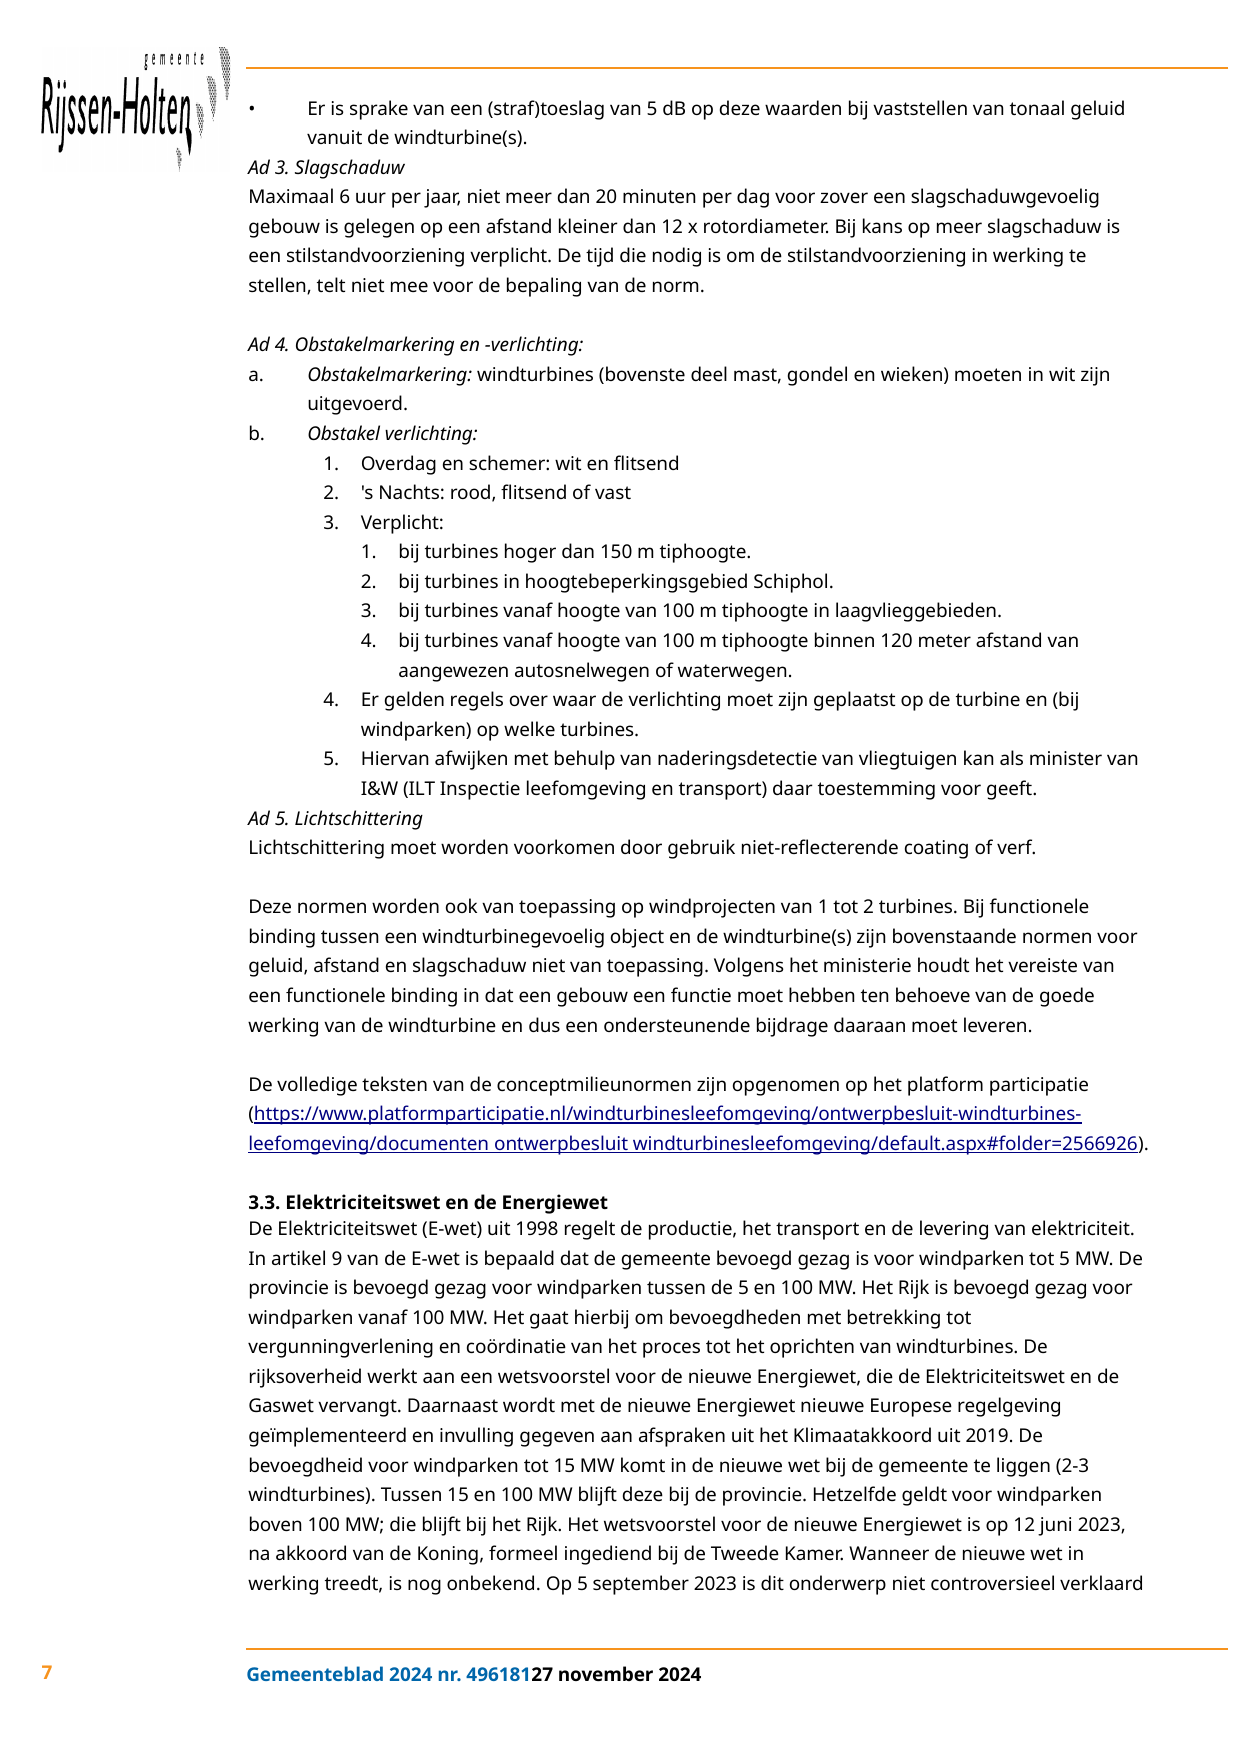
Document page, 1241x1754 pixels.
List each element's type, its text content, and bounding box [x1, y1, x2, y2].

text Deze normen worden ook van toepassing op windprojecten van 1 tot 2 turbines. Bij functionele binding tussen een windturbinegevoelig object en de windturbine(s) zijn bovenstaande normen voor geluid, afstand en slagschaduw niet van toepassing. Volgens het ministerie houdt het vereiste van een functionele binding in dat een gebouw een functie moet hebben ten behoeve van de goede werking van de windturbine en dus een ondersteunende bijdrage daaraan moet leveren. [248, 893, 1152, 1038]
list Overdag en schemer: wit en flitsend [323, 450, 1152, 476]
list 's Nachts: rood, flitsend of vast [323, 479, 1152, 505]
list Verplicht: [323, 509, 1152, 535]
list Hiervan afwijken met behulp van naderingsdetectie van vliegtuigen kan als minister van I&W (ILT Inspectie leefomgeving en transport) daar toestemming voor geeft. [323, 746, 1152, 801]
text De Elektriciteitswet (E-wet) uit 1998 regelt de productie, het transport en de levering van elektriciteit. In artikel 9 van de E-wet is bepaald dat de gemeente bevoegd gezag is voor windparken tot 5 MW. De provincie is bevoegd gezag voor windparken tussen de 5 en 100 MW. Het Rijk is bevoegd gezag voor windparken vanaf 100 MW. Het gaat hierbij om bevoegdheden met betrekking tot vergunningverlening en coördinatie van het proces tot het oprichten van windturbines. De rijksoverheid werkt aan een wetsvoorstel voor de nieuwe Energiewet, die de Elektriciteitswet en de Gaswet vervangt. Daarnaast wordt met de nieuwe Energiewet nieuwe Europese regelgeving geïmplementeerd en invulling gegeven aan afspraken uit het Klimaatakkoord uit 2019. De bevoegdheid voor windparken tot 15 MW komt in de nieuwe wet bij de gemeente te liggen (2-3 windturbines). Tussen 15 en 100 MW blijft deze bij de provincie. Hetzelfde geldt voor windparken boven 100 MW; die blijft bij het Rijk. Het wetsvoorstel voor de nieuwe Energiewet is op 12 juni 2023, na akkoord van de Koning, formeel ingediend bij de Tweede Kamer. Wanneer de nieuwe wet in werking treedt, is nog onbekend. Op 5 september 2023 is dit onderwerp niet controversieel verklaard [248, 1215, 1152, 1596]
list Obstakel verlichting: [248, 420, 1152, 446]
picture [41, 47, 231, 172]
list bij turbines hoger dan 150 m tiphoogte. [361, 538, 1152, 564]
text Maximaal 6 uur per jaar, niet meer dan 20 minuten per dag voor zover een slagschaduwgevoelig gebouw is gelegen op een afstand kleiner dan 12 x rotordiameter. Bij kans op meer slagschaduw is een stilstandvoorziening verplicht. De tijd die nodig is om de stilstandvoorziening in werking te stellen, telt niet mee voor de bepaling van de norm. [248, 183, 1152, 298]
text Ad 5. Lichtschittering [248, 805, 1152, 831]
text Ad 4. Obstakelmarkering en -verlichting: [248, 331, 1152, 357]
list bij turbines vanaf hoogte van 100 m tiphoogte binnen 120 meter afstand van aangewezen autosnelwegen of waterwegen. [361, 627, 1152, 683]
text Ad 3. Slagschaduw [248, 154, 1152, 180]
list bij turbines in hoogtebeperkingsgebied Schiphol. [361, 568, 1152, 594]
text Lichtschittering moet worden voorkomen door gebruik niet-reflecterende coating of verf. [248, 834, 1152, 860]
text De volledige teksten van de conceptmilieunormen zijn opgenomen op het platform participatie (https://www.platformparticipatie.nl/windturbinesleefomgeving/ontwerpbesluit-windturbines-leefomgeving/documenten ontwerpbesluit windturbinesleefomgeving/default.aspx#folder=2566926). [248, 1071, 1152, 1156]
text 3.3. Elektriciteitswet en de Energiewet [248, 1189, 1152, 1215]
list Er gelden regels over waar de verlichting moet zijn geplaatst op de turbine en (bij windparken) op welke turbines. [323, 686, 1152, 742]
list bij turbines vanaf hoogte van 100 m tiphoogte in laagvlieggebieden. [361, 598, 1152, 623]
list Obstakelmarkering: windturbines (bovenste deel mast, gondel en wieken) moeten in wit zijn uitgevoerd. [248, 361, 1152, 416]
list Er is sprake van een (straf)toeslag van 5 dB op deze waarden bij vaststellen van tonaal geluid vanuit de windturbine(s). [248, 95, 1152, 150]
